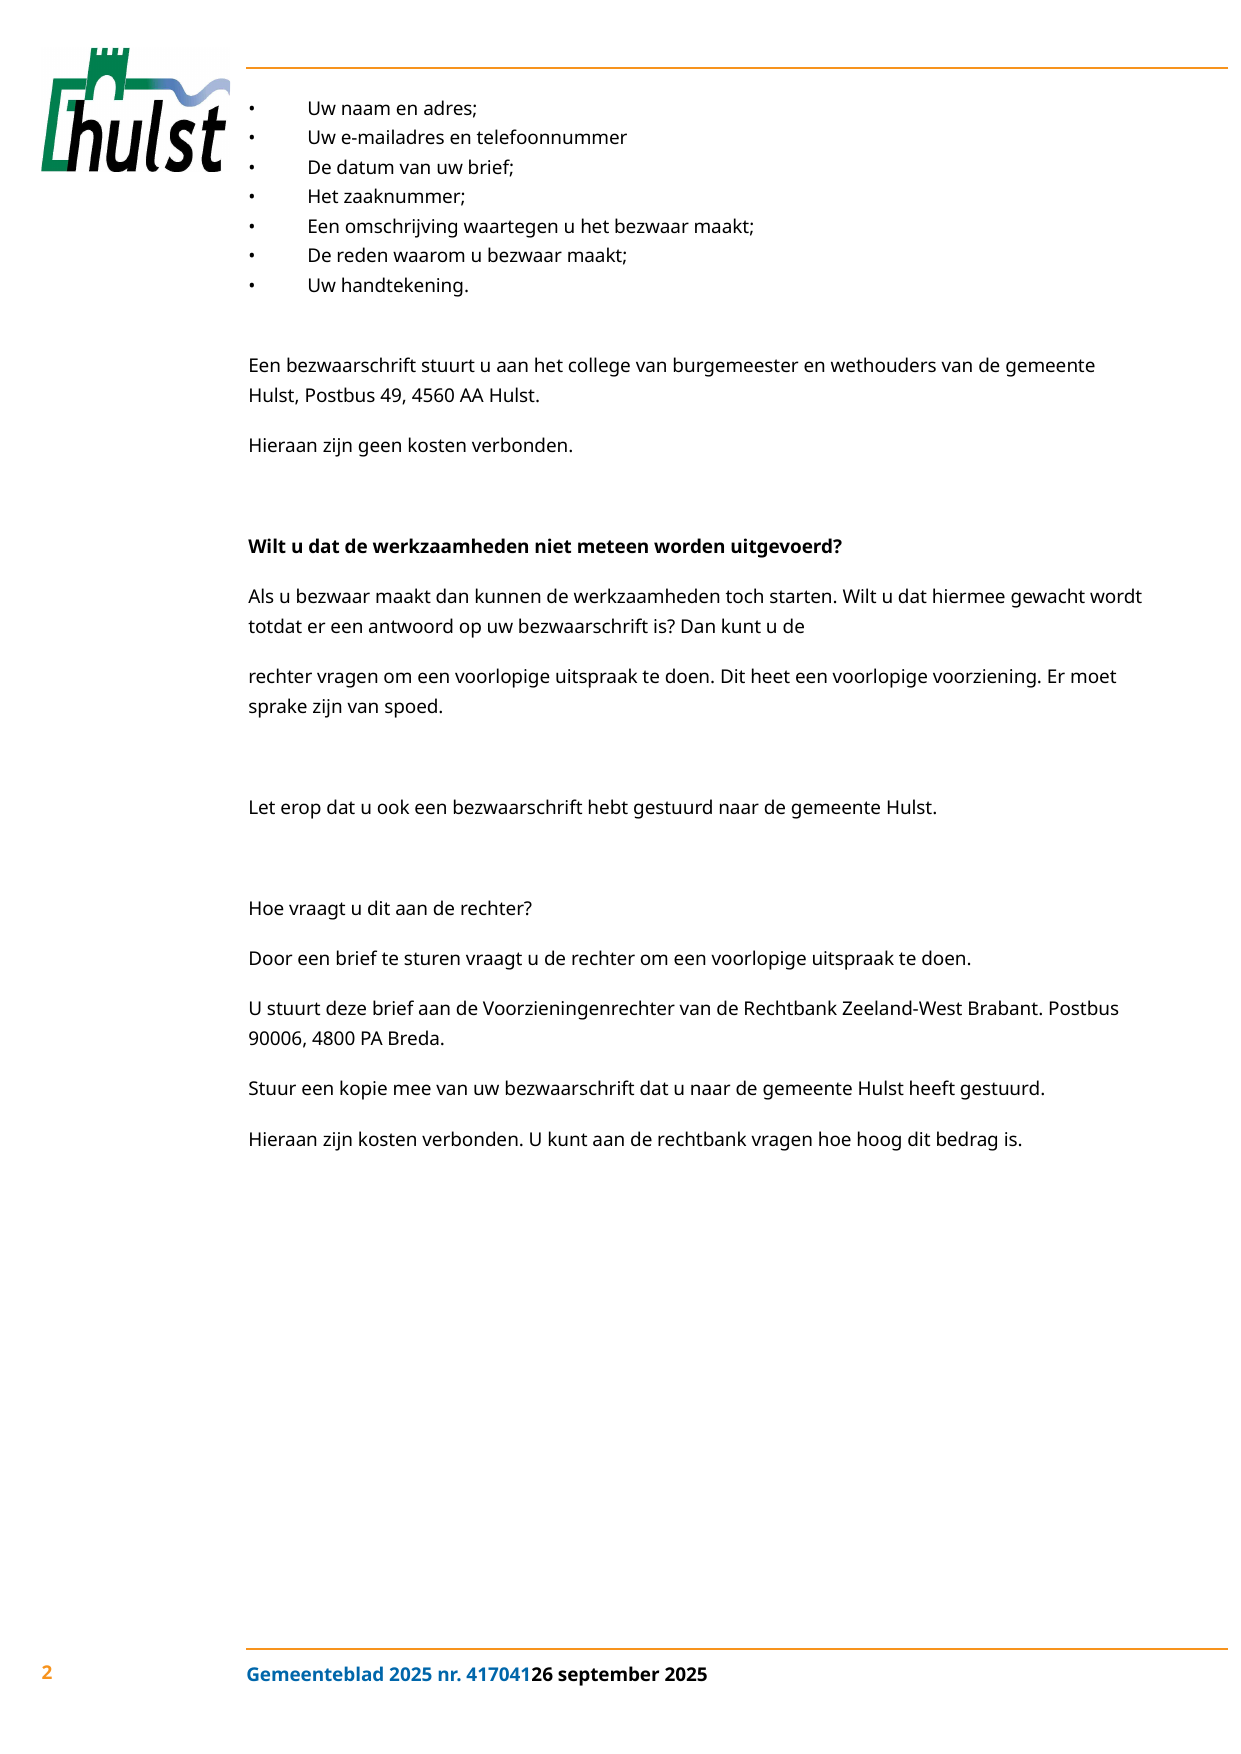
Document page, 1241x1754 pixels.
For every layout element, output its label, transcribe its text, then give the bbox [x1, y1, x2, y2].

picture [41, 47, 231, 172]
list Het zaaknummer; [248, 183, 1152, 209]
text Als u bezwaar maakt dan kunnen de werkzaamheden toch starten. Wilt u dat hiermee gewacht wordt totdat er een antwoord op uw bezwaarschrift is? Dan kunt u de [248, 583, 1152, 639]
text Stuur een kopie mee van uw bezwaarschrift dat u naar de gemeente Hulst heeft gestuurd. [248, 1076, 1152, 1101]
list Uw e-mailadres en telefoonnummer [248, 124, 1152, 150]
text Hoe vraagt u dit aan de rechter? [248, 895, 1152, 921]
text rechter vragen om een voorlopige uitspraak te doen. Dit heet een voorlopige voorziening. Er moet sprake zijn van spoed. [248, 663, 1152, 719]
text Hieraan zijn geen kosten verbonden. [248, 432, 1152, 458]
text U stuurt deze brief aan de Voorzieningenrechter van de Rechtbank Zeeland-West Brabant. Postbus 90006, 4800 PA Breda. [248, 996, 1152, 1051]
text Hieraan zijn kosten verbonden. U kunt aan de rechtbank vragen hoe hoog dit bedrag is. [248, 1126, 1152, 1152]
text Een bezwaarschrift stuurt u aan het college van burgemeester en wethouders van de gemeente Hulst, Postbus 49, 4560 AA Hulst. [248, 352, 1152, 408]
list Uw handtekening. [248, 272, 1152, 298]
list De reden waarom u bezwaar maakt; [248, 243, 1152, 268]
list Uw naam en adres; [248, 95, 1152, 121]
list Een omschrijving waartegen u het bezwaar maakt; [248, 213, 1152, 239]
text Let erop dat u ook een bezwaarschrift hebt gestuurd naar de gemeente Hulst. [248, 794, 1152, 820]
text Door een brief te sturen vraagt u de rechter om een voorlopige uitspraak te doen. [248, 945, 1152, 971]
text Wilt u dat de werkzaamheden niet meteen worden uitgevoerd? [248, 533, 1152, 559]
list De datum van uw brief; [248, 154, 1152, 180]
